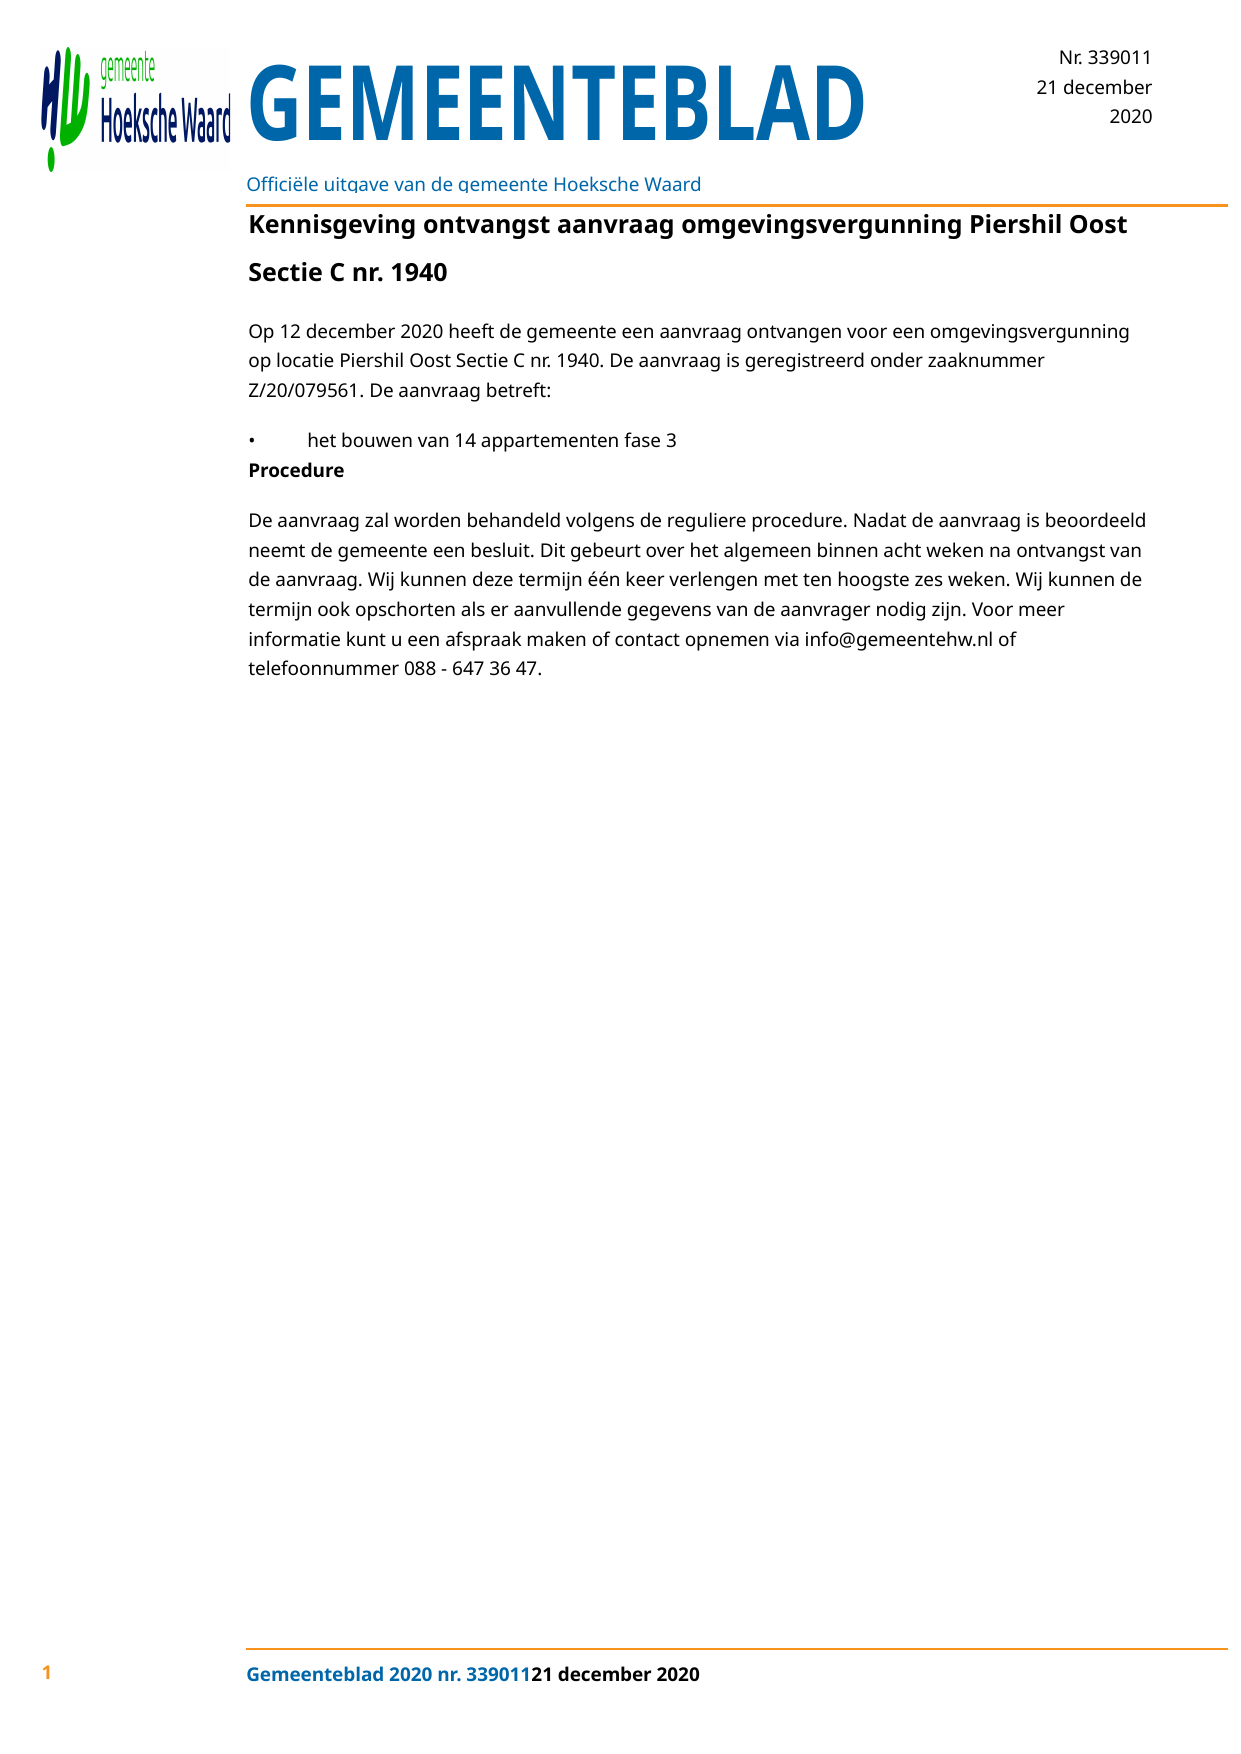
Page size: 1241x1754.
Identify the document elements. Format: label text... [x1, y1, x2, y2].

text Op 12 december 2020 heeft de gemeente een aanvraag ontvangen voor een omgevingsvergunning op locatie Piershil Oost Sectie C nr. 1940. De aanvraag is geregistreerd onder zaaknummer Z/20/079561. De aanvraag betreft: [248, 318, 1152, 403]
list het bouwen van 14 appartementen fase 3 [248, 427, 1152, 453]
text Kennisgeving ontvangst aanvraag omgevingsvergunning Piershil Oost Sectie C nr. 1940 [248, 207, 1152, 288]
text Procedure [248, 457, 1152, 483]
picture [41, 47, 231, 172]
text De aanvraag zal worden behandeld volgens de reguliere procedure. Nadat de aanvraag is beoordeeld neemt de gemeente een besluit. Dit gebeurt over het algemeen binnen acht weken na ontvangst van de aanvraag. Wij kunnen deze termijn één keer verlengen met ten hoogste zes weken. Wij kunnen de termijn ook opschorten als er aanvullende gegevens van de aanvrager nodig zijn. Voor meer informatie kunt u een afspraak maken of contact opnemen via info@gemeentehw.nl of telefoonnummer 088 - 647 36 47. [248, 507, 1152, 681]
